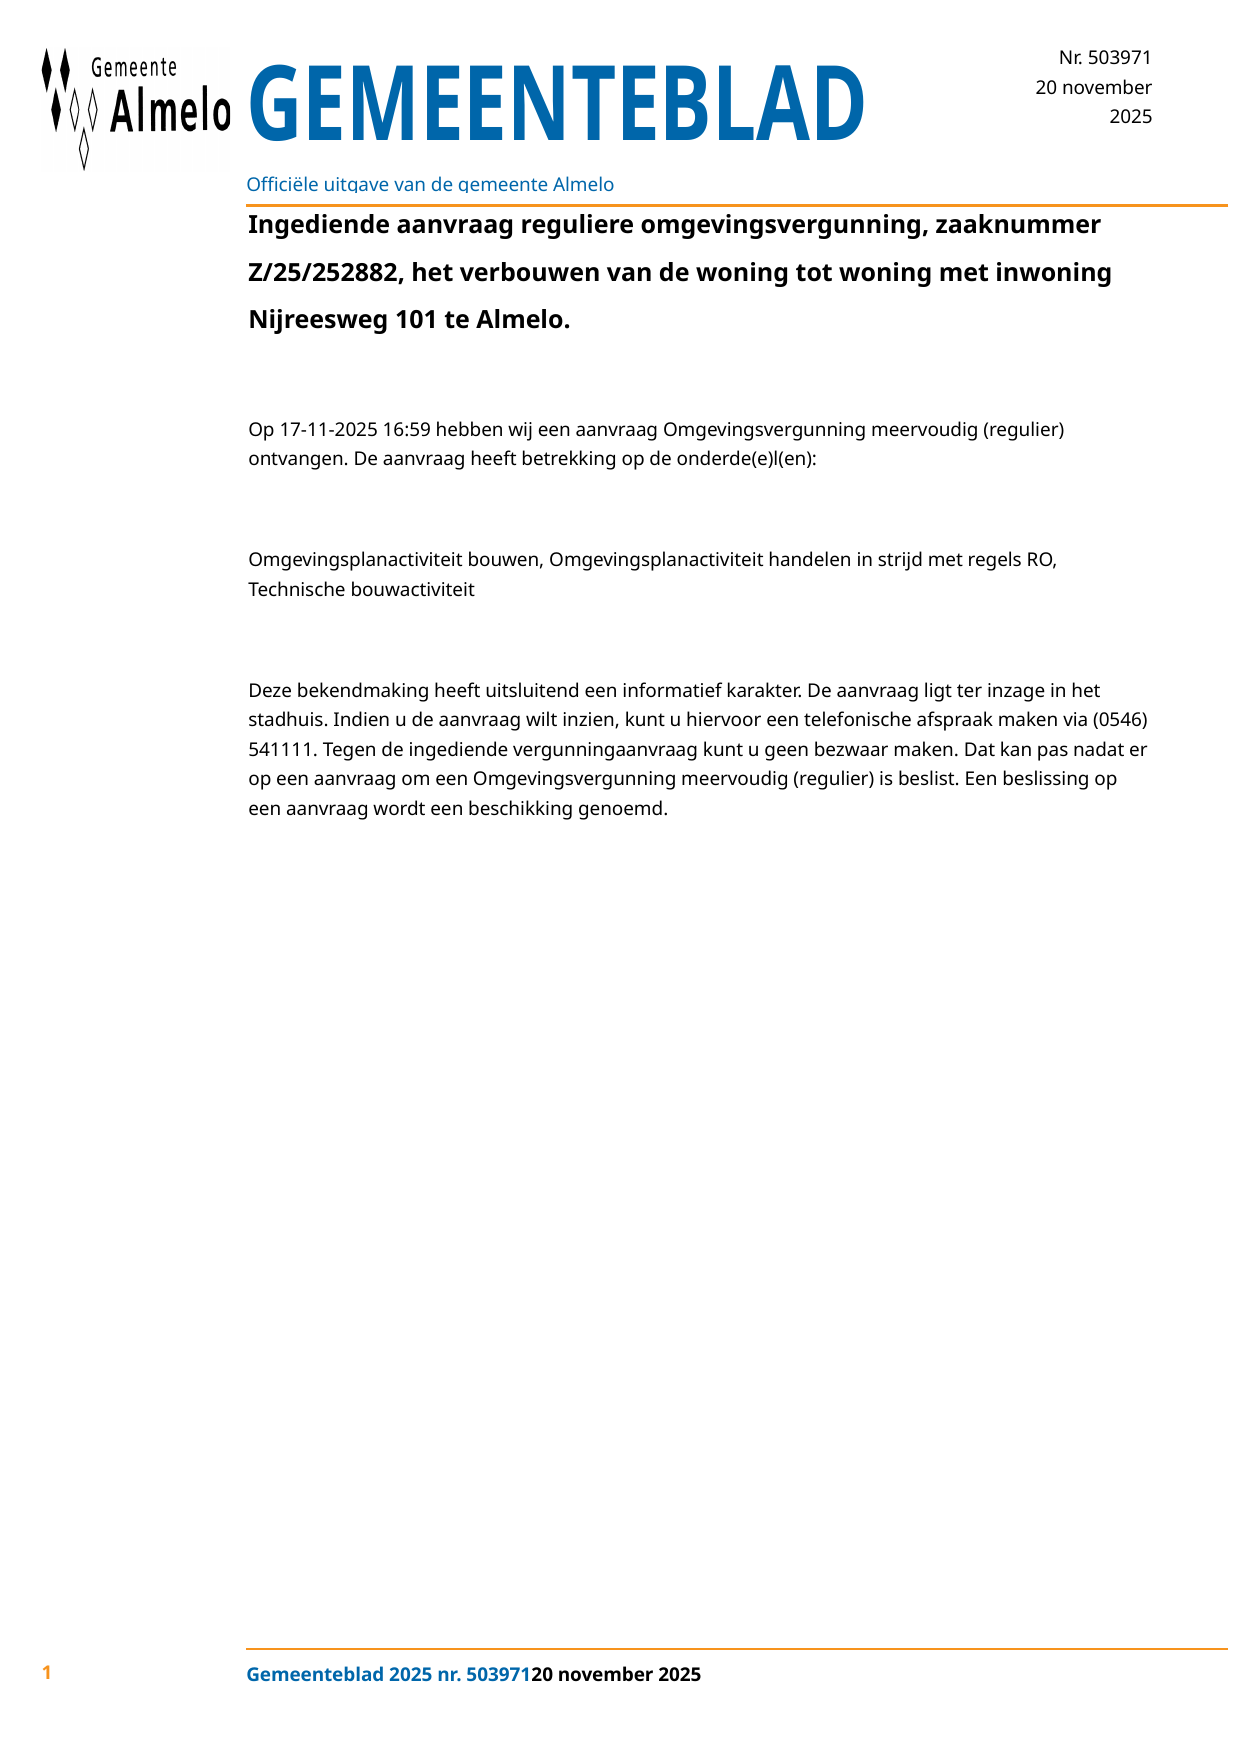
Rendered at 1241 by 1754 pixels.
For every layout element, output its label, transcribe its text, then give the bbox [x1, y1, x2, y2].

text Deze bekendmaking heeft uitsluitend een informatief karakter. De aanvraag ligt ter inzage in het stadhuis. Indien u de aanvraag wilt inzien, kunt u hiervoor een telefonische afspraak maken via (0546) 541111. Tegen de ingediende vergunningaanvraag kunt u geen bezwaar maken. Dat kan pas nadat er op een aanvraag om een Omgevingsvergunning meervoudig (regulier) is beslist. Een beslissing op een aanvraag wordt een beschikking genoemd. [248, 677, 1152, 821]
text Ingediende aanvraag reguliere omgevingsvergunning, zaaknummer Z/25/252882, het verbouwen van de woning tot woning met inwoning Nijreesweg 101 te Almelo. [248, 207, 1152, 336]
text Op 17-11-2025 16:59 hebben wij een aanvraag Omgevingsvergunning meervoudig (regulier) ontvangen. De aanvraag heeft betrekking op de onderde(e)l(en): [248, 416, 1152, 471]
picture [41, 47, 231, 172]
text Omgevingsplanactiviteit bouwen, Omgevingsplanactiviteit handelen in strijd met regels RO, Technische bouwactiviteit [248, 546, 1152, 602]
